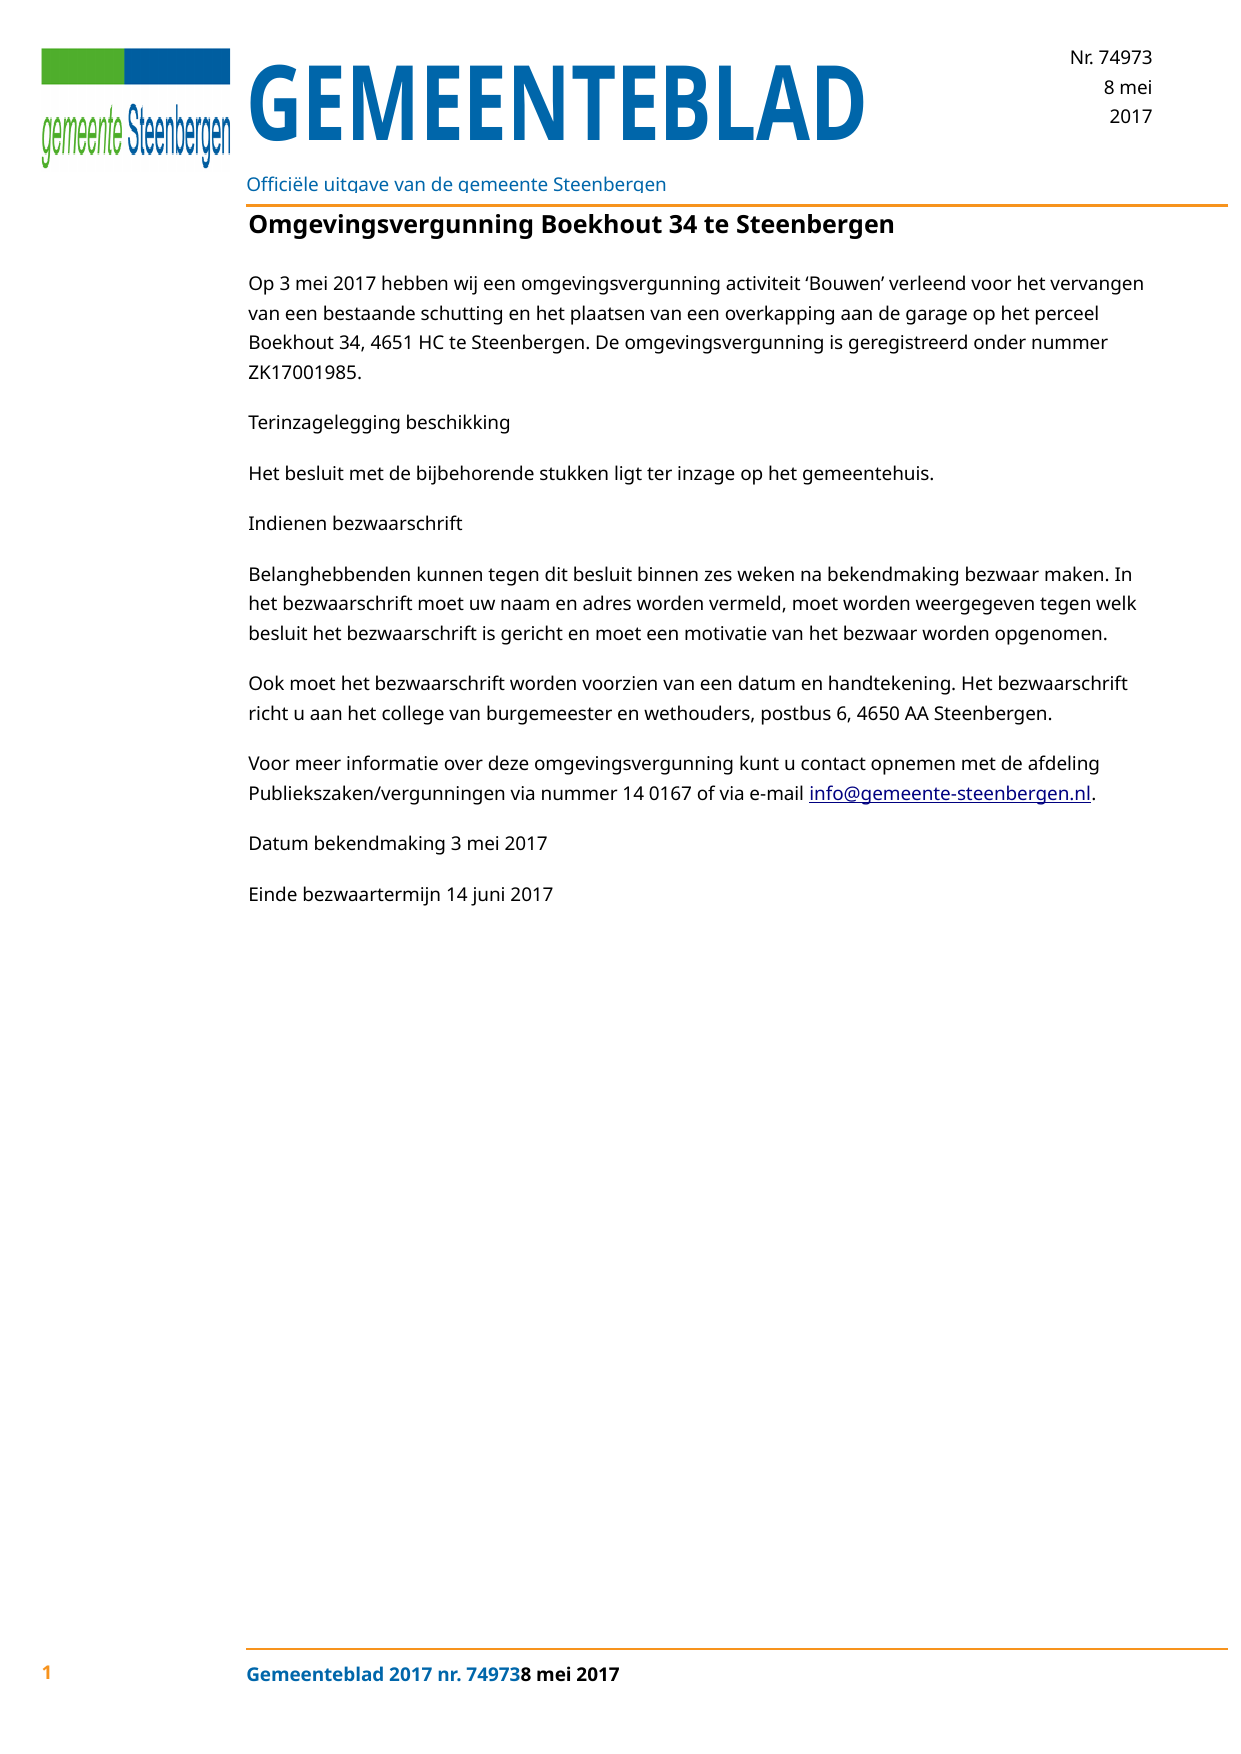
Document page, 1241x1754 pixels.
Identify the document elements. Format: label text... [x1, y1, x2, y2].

text Indienen bezwaarschrift [248, 510, 1152, 536]
text Op 3 mei 2017 hebben wij een omgevingsvergunning activiteit ‘Bouwen’ verleend voor het vervangen van een bestaande schutting en het plaatsen van een overkapping aan de garage op het perceel Boekhout 34, 4651 HC te Steenbergen. De omgevingsvergunning is geregistreerd onder nummer ZK17001985. [248, 270, 1152, 385]
text Belanghebbenden kunnen tegen dit besluit binnen zes weken na bekendmaking bezwaar maken. In het bezwaarschrift moet uw naam en adres worden vermeld, moet worden weergegeven tegen welk besluit het bezwaarschrift is gericht en moet een motivatie van het bezwaar worden opgenomen. [248, 561, 1152, 646]
text Terinzagelegging beschikking [248, 409, 1152, 435]
text Einde bezwaartermijn 14 juni 2017 [248, 881, 1152, 906]
text Het besluit met de bijbehorende stukken ligt ter inzage op het gemeentehuis. [248, 460, 1152, 486]
text Ook moet het bezwaarschrift worden voorzien van een datum en handtekening. Het bezwaarschrift richt u aan het college van burgemeester en wethouders, postbus 6, 4650 AA Steenbergen. [248, 670, 1152, 726]
text Omgevingsvergunning Boekhout 34 te Steenbergen [248, 207, 1152, 241]
text Voor meer informatie over deze omgevingsvergunning kunt u contact opnemen met de afdeling Publiekszaken/vergunningen via nummer 14 0167 of via e-mail info@gemeente-steenbergen.nl. [248, 750, 1152, 806]
picture [41, 47, 231, 172]
text Datum bekendmaking 3 mei 2017 [248, 830, 1152, 856]
